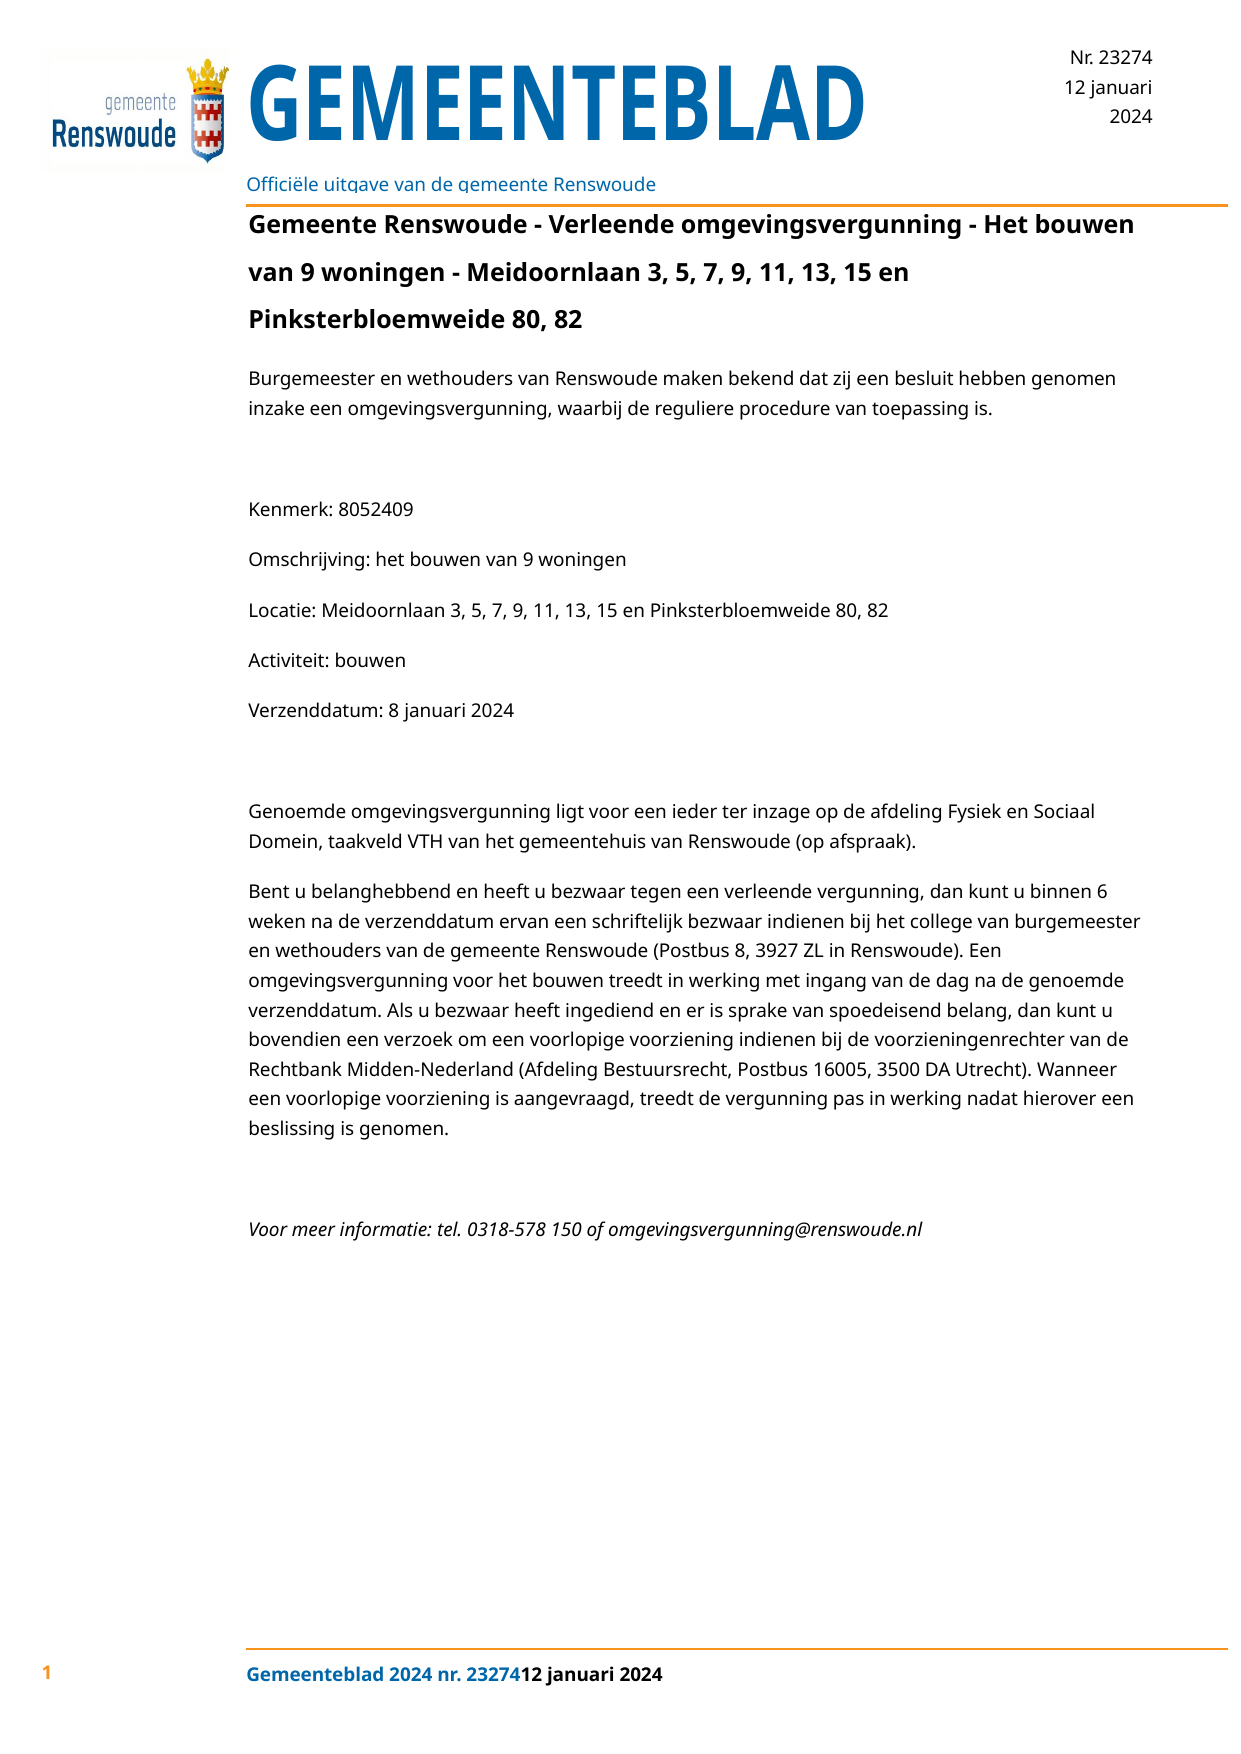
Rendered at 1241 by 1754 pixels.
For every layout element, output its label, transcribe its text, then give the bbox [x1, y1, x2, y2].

text Bent u belanghebbend en heeft u bezwaar tegen een verleende vergunning, dan kunt u binnen 6 weken na de verzenddatum ervan een schriftelijk bezwaar indienen bij het college van burgemeester en wethouders van de gemeente Renswoude (Postbus 8, 3927 ZL in Renswoude). Een omgevingsvergunning voor het bouwen treedt in werking met ingang van de dag na de genoemde verzenddatum. Als u bezwaar heeft ingediend en er is sprake van spoedeisend belang, dan kunt u bovendien een verzoek om een voorlopige voorziening indienen bij de voorzieningenrechter van de Rechtbank Midden-Nederland (Afdeling Bestuursrecht, Postbus 16005, 3500 DA Utrecht). Wanneer een voorlopige voorziening is aangevraagd, treedt de vergunning pas in werking nadat hierover een beslissing is genomen. [248, 878, 1152, 1141]
text Verzenddatum: 8 januari 2024 [248, 698, 1152, 723]
text Voor meer informatie: tel. 0318-578 150 of omgevingsvergunning@renswoude.nl [248, 1216, 1152, 1242]
text Genoemde omgevingsvergunning ligt voor een ieder ter inzage op de afdeling Fysiek en Sociaal Domein, taakveld VTH van het gemeentehuis van Renswoude (op afspraak). [248, 798, 1152, 854]
picture [41, 47, 231, 172]
text Omschrijving: het bouwen van 9 woningen [248, 546, 1152, 572]
text Gemeente Renswoude - Verleende omgevingsvergunning - Het bouwen van 9 woningen - Meidoornlaan 3, 5, 7, 9, 11, 13, 15 en Pinksterbloemweide 80, 82 [248, 207, 1152, 336]
text Burgemeester en wethouders van Renswoude maken bekend dat zij een besluit hebben genomen inzake een omgevingsvergunning, waarbij de reguliere procedure van toepassing is. [248, 366, 1152, 421]
text Activiteit: bouwen [248, 647, 1152, 673]
text Locatie: Meidoornlaan 3, 5, 7, 9, 11, 13, 15 en Pinksterbloemweide 80, 82 [248, 597, 1152, 622]
text Kenmerk: 8052409 [248, 496, 1152, 522]
